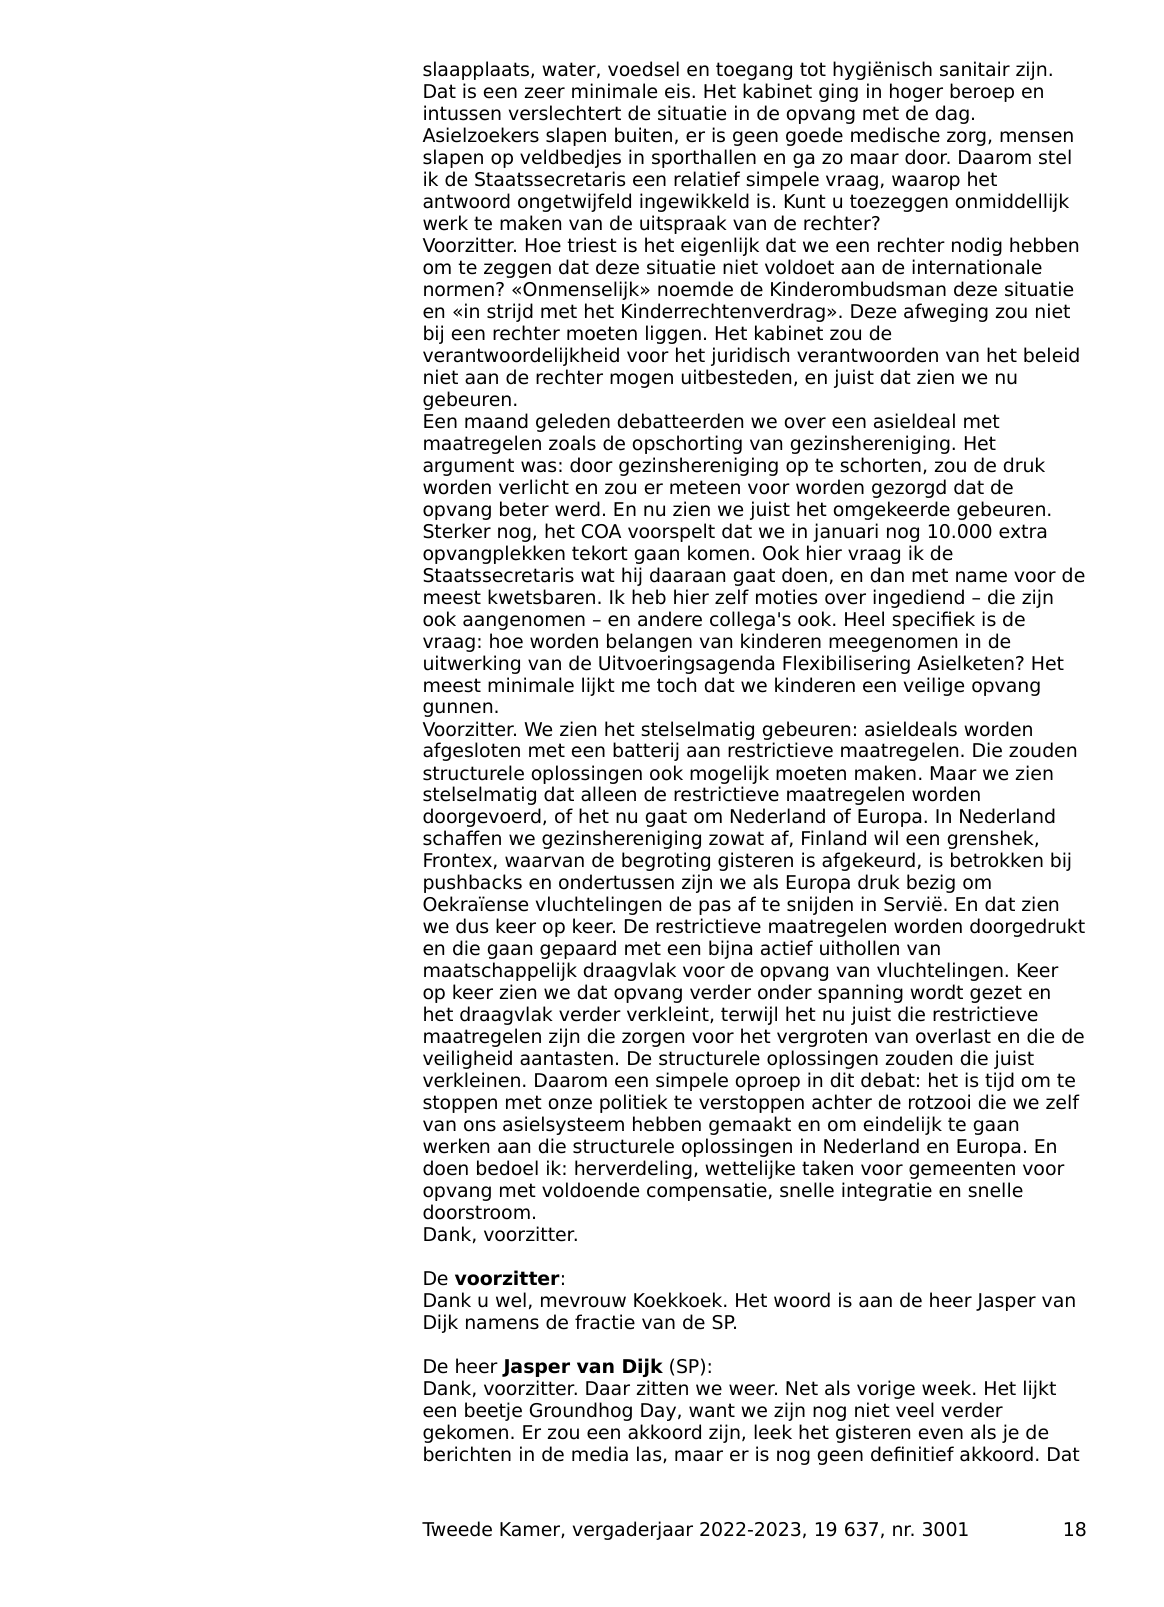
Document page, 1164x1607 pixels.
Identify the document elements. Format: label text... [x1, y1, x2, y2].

text Een maand geleden debatteerden we over een asieldeal met maatregelen zoals de opschorting van gezinshereniging. Het argument was: door gezinshereniging op te schorten, zou de druk worden verlicht en zou er meteen voor worden gezorgd dat de opvang beter werd. En nu zien we juist het omgekeerde gebeuren. Sterker nog, het COA voorspelt dat we in januari nog 10.000 extra opvangplekken tekort gaan komen. Ook hier vraag ik de Staatssecretaris wat hij daaraan gaat doen, en dan met name voor de meest kwetsbaren. Ik heb hier zelf moties over ingediend – die zijn ook aangenomen – en andere collega's ook. Heel specifiek is de vraag: hoe worden belangen van kinderen meegenomen in de uitwerking van de Uitvoeringsagenda Flexibilisering Asielketen? Het meest minimale lijkt me toch dat we kinderen een veilige opvang gunnen. [422, 411, 1087, 718]
text Voorzitter. Hoe triest is het eigenlijk dat we een rechter nodig hebben om te zeggen dat deze situatie niet voldoet aan de internationale normen? «Onmenselijk» noemde de Kinderombudsman deze situatie en «in strijd met het Kinderrechtenverdrag». Deze afweging zou niet bij een rechter moeten liggen. Het kabinet zou de verantwoordelijkheid voor het juridisch verantwoorden van het beleid niet aan de rechter mogen uitbesteden, en juist dat zien we nu gebeuren. [422, 235, 1087, 411]
text Dank u wel, mevrouw Koekkoek. Het woord is aan de heer Jasper van Dijk namens de fractie van de SP. [422, 1290, 1087, 1334]
text De voorzitter: [422, 1268, 1087, 1290]
text Dank, voorzitter. Daar zitten we weer. Net als vorige week. Het lijkt een beetje Groundhog Day, want we zijn nog niet veel verder gekomen. Er zou een akkoord zijn, leek het gisteren even als je de berichten in de media las, maar er is nog geen definitief akkoord. Dat [422, 1378, 1087, 1466]
text slaapplaats, water, voedsel en toegang tot hygiënisch sanitair zijn. Dat is een zeer minimale eis. Het kabinet ging in hoger beroep en intussen verslechtert de situatie in de opvang met de dag. Asielzoekers slapen buiten, er is geen goede medische zorg, mensen slapen op veldbedjes in sporthallen en ga zo maar door. Daarom stel ik de Staatssecretaris een relatief simpele vraag, waarop het antwoord ongetwijfeld ingewikkeld is. Kunt u toezeggen onmiddellijk werk te maken van de uitspraak van de rechter? [422, 59, 1087, 235]
text De heer Jasper van Dijk (SP): [422, 1356, 1087, 1378]
text Dank, voorzitter. [422, 1224, 1087, 1246]
text Voorzitter. We zien het stelselmatig gebeuren: asieldeals worden afgesloten met een batterij aan restrictieve maatregelen. Die zouden structurele oplossingen ook mogelijk moeten maken. Maar we zien stelselmatig dat alleen de restrictieve maatregelen worden doorgevoerd, of het nu gaat om Nederland of Europa. In Nederland schaffen we gezinshereniging zowat af, Finland wil een grenshek, Frontex, waarvan de begroting gisteren is afgekeurd, is betrokken bij pushbacks en ondertussen zijn we als Europa druk bezig om Oekraïense vluchtelingen de pas af te snijden in Servië. En dat zien we dus keer op keer. De restrictieve maatregelen worden doorgedrukt en die gaan gepaard met een bijna actief uithollen van maatschappelijk draagvlak voor de opvang van vluchtelingen. Keer op keer zien we dat opvang verder onder spanning wordt gezet en het draagvlak verder verkleint, terwijl het nu juist die restrictieve maatregelen zijn die zorgen voor het vergroten van overlast en die de veiligheid aantasten. De structurele oplossingen zouden die juist verkleinen. Daarom een simpele oproep in dit debat: het is tijd om te stoppen met onze politiek te verstoppen achter de rotzooi die we zelf van ons asielsysteem hebben gemaakt en om eindelijk te gaan werken aan die structurele oplossingen in Nederland en Europa. En doen bedoel ik: herverdeling, wettelijke taken voor gemeenten voor opvang met voldoende compensatie, snelle integratie en snelle doorstroom. [422, 718, 1087, 1224]
